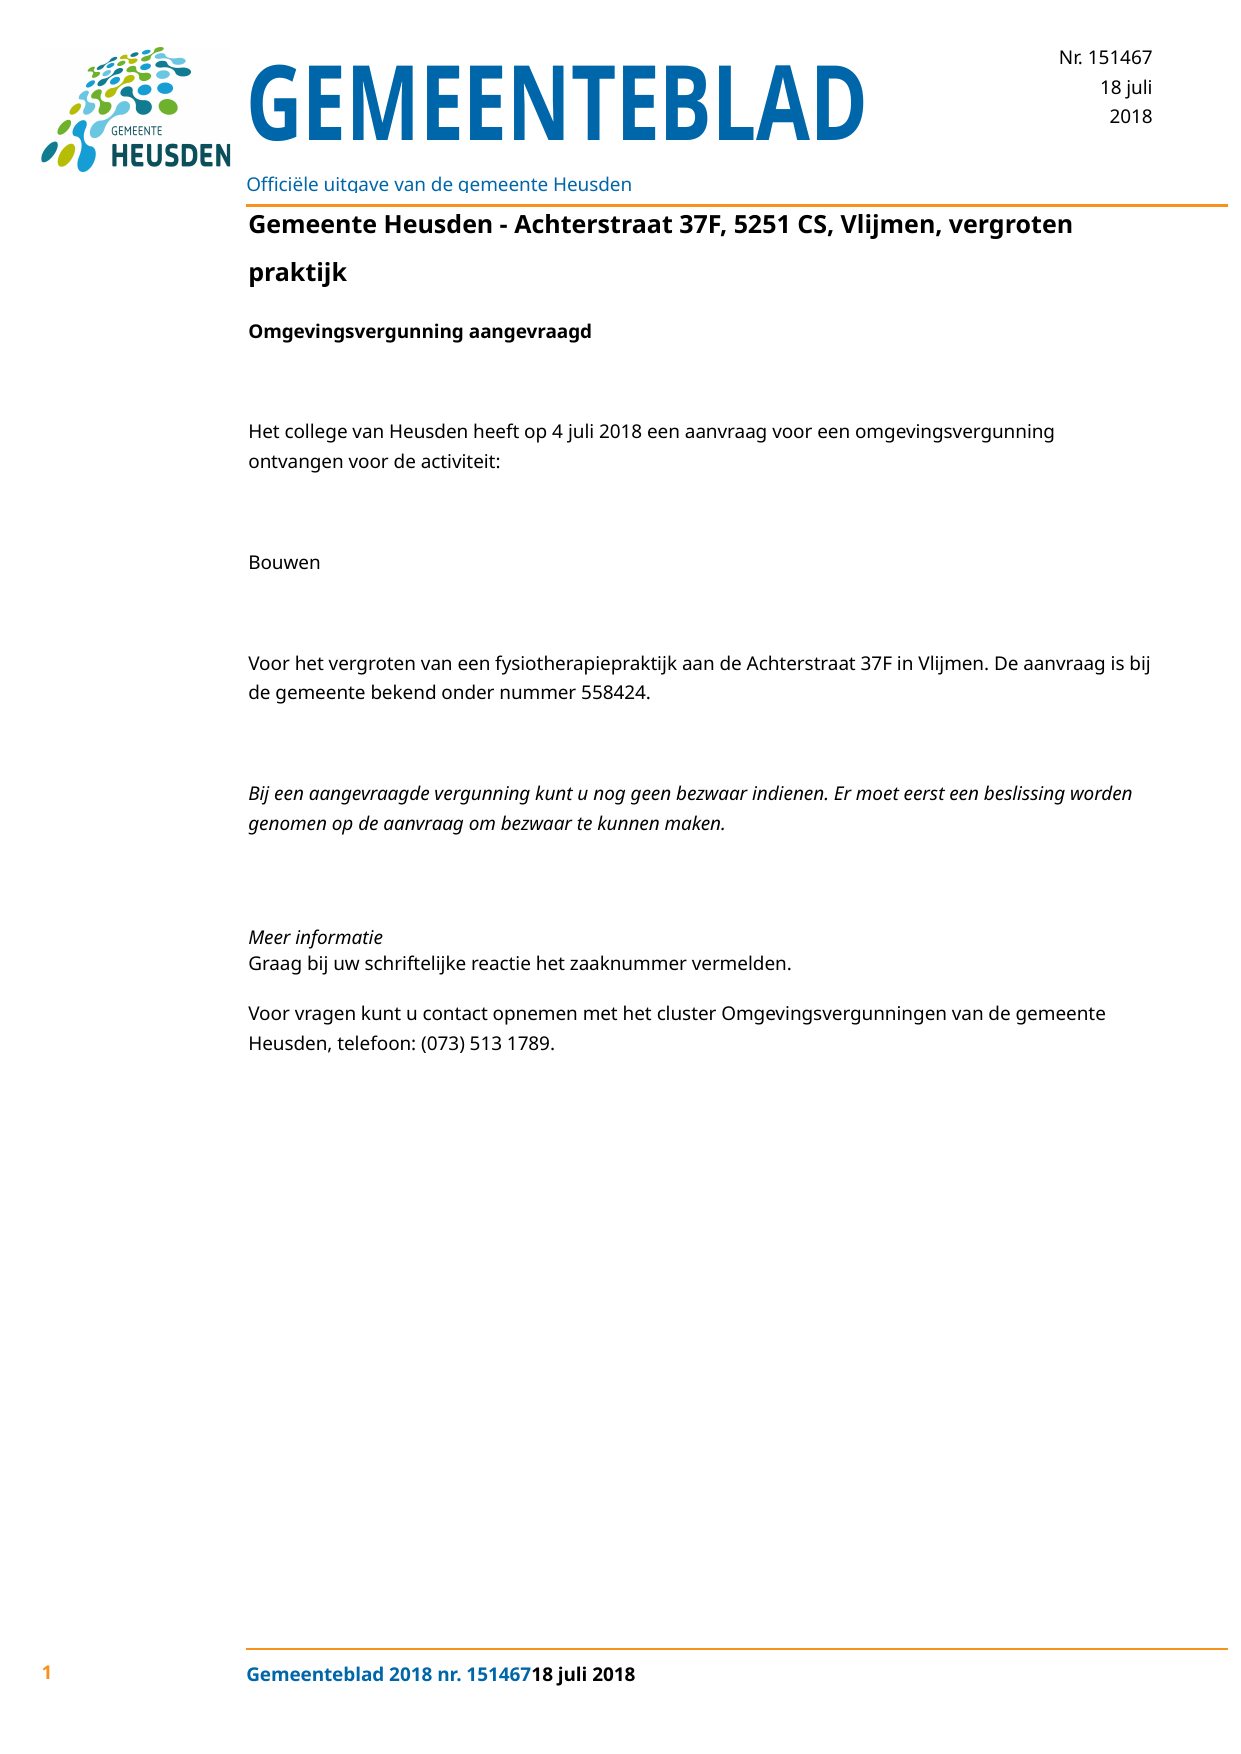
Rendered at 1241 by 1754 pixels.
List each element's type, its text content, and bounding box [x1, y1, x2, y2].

text Graag bij uw schriftelijke reactie het zaaknummer vermelden. [248, 950, 1152, 976]
text Omgevingsvergunning aangevraagd [248, 318, 1152, 344]
picture [41, 47, 231, 172]
text Bouwen [248, 549, 1152, 575]
text Meer informatie [248, 924, 1152, 950]
text Voor vragen kunt u contact opnemen met het cluster Omgevingsvergunningen van de gemeente Heusden, telefoon: (073) 513 1789. [248, 1001, 1152, 1056]
text Voor het vergroten van een fysiotherapiepraktijk aan de Achterstraat 37F in Vlijmen. De aanvraag is bij de gemeente bekend onder nummer 558424. [248, 650, 1152, 705]
text Gemeente Heusden - Achterstraat 37F, 5251 CS, Vlijmen, vergroten praktijk [248, 207, 1152, 288]
text Het college van Heusden heeft op 4 juli 2018 een aanvraag voor een omgevingsvergunning ontvangen voor de activiteit: [248, 419, 1152, 474]
text Bij een aangevraagde vergunning kunt u nog geen bezwaar indienen. Er moet eerst een beslissing worden genomen op de aanvraag om bezwaar te kunnen maken. [248, 780, 1152, 836]
